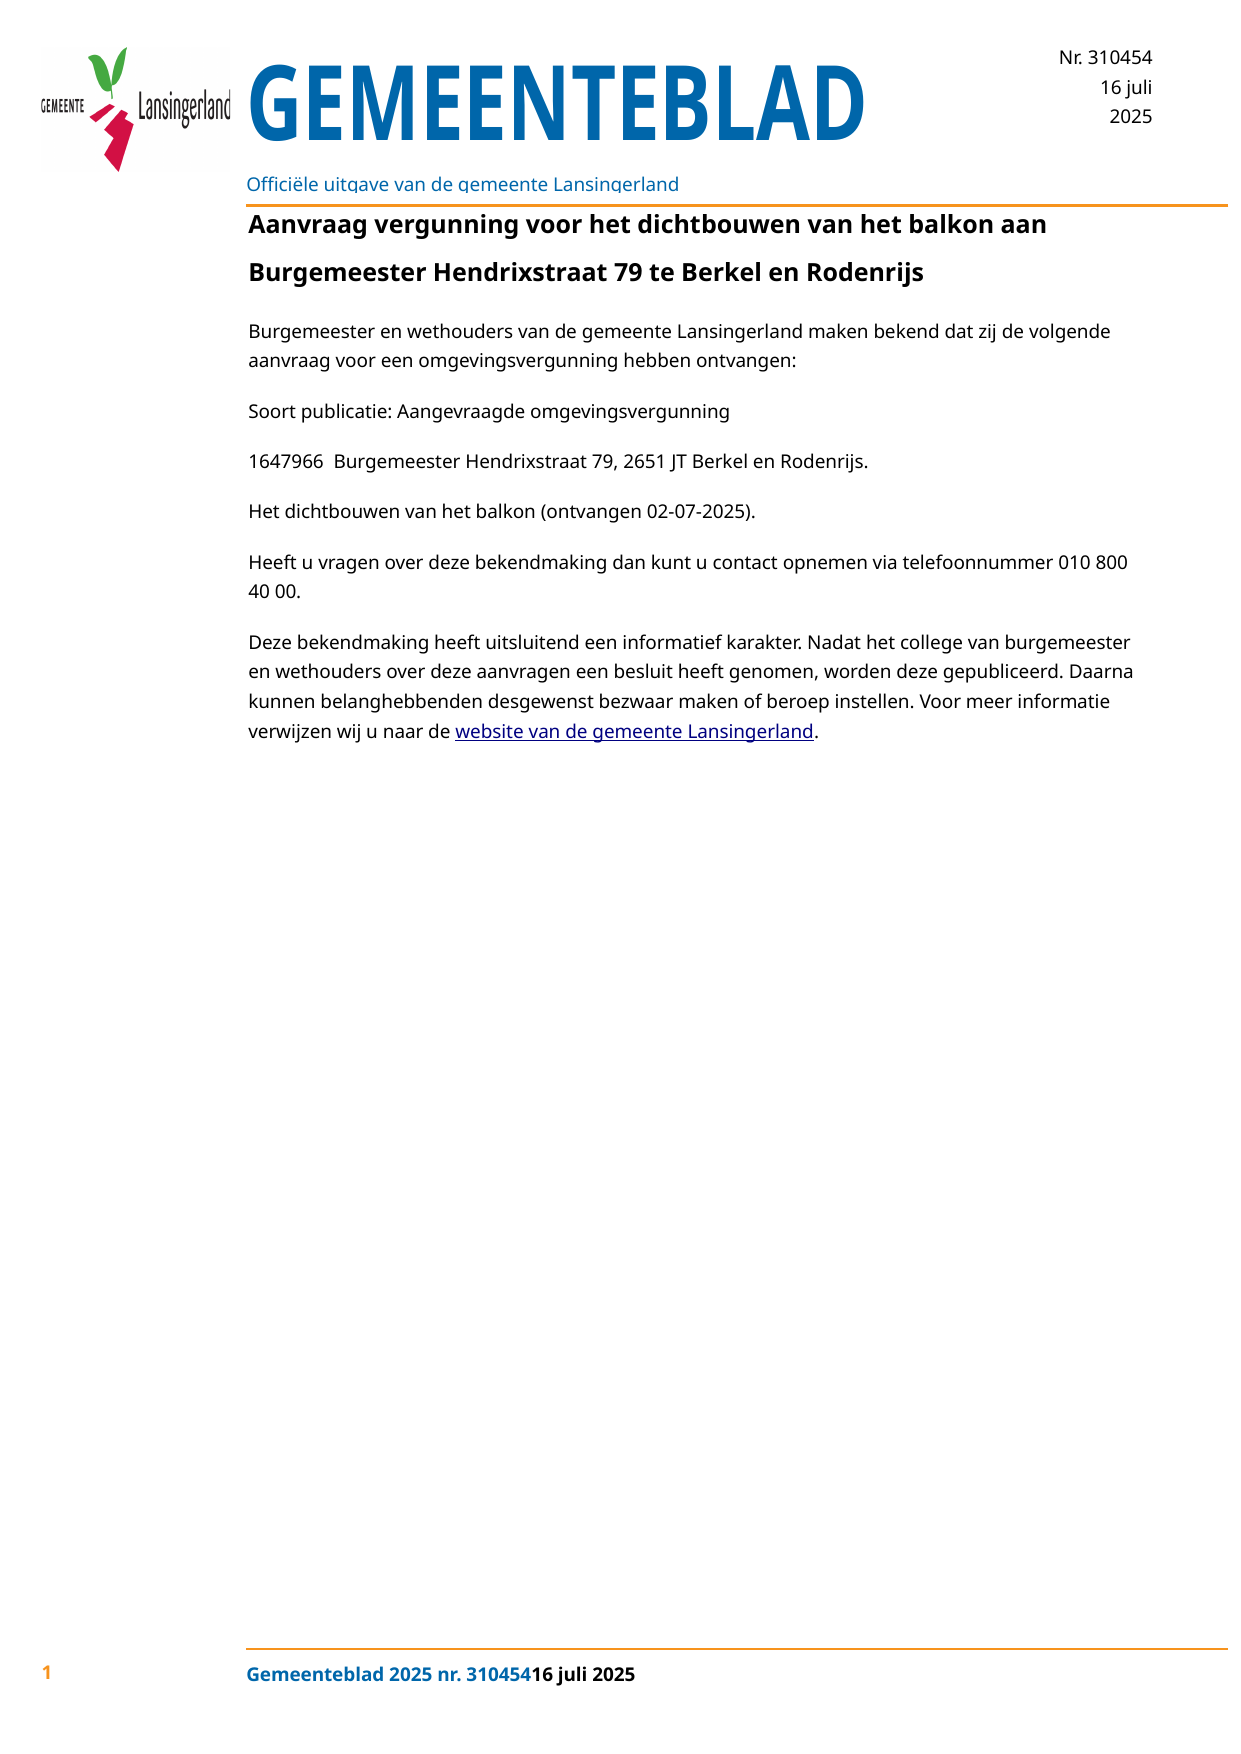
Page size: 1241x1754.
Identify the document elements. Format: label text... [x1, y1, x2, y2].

text Burgemeester en wethouders van de gemeente Lansingerland maken bekend dat zij de volgende aanvraag voor een omgevingsvergunning hebben ontvangen: [248, 318, 1152, 373]
picture [41, 47, 231, 172]
text Soort publicatie: Aangevraagde omgevingsvergunning [248, 398, 1152, 424]
text 1647966 Burgemeester Hendrixstraat 79, 2651 JT Berkel en Rodenrijs. [248, 448, 1152, 474]
text Deze bekendmaking heeft uitsluitend een informatief karakter. Nadat het college van burgemeester en wethouders over deze aanvragen een besluit heeft genomen, worden deze gepubliceerd. Daarna kunnen belanghebbenden desgewenst bezwaar maken of beroep instellen. Voor meer informatie verwijzen wij u naar de website van de gemeente Lansingerland. [248, 629, 1152, 744]
text Het dichtbouwen van het balkon (ontvangen 02-07-2025). [248, 499, 1152, 524]
text Aanvraag vergunning voor het dichtbouwen van het balkon aan Burgemeester Hendrixstraat 79 te Berkel en Rodenrijs [248, 207, 1152, 288]
text Heeft u vragen over deze bekendmaking dan kunt u contact opnemen via telefoonnummer 010 800 40 00. [248, 549, 1152, 604]
